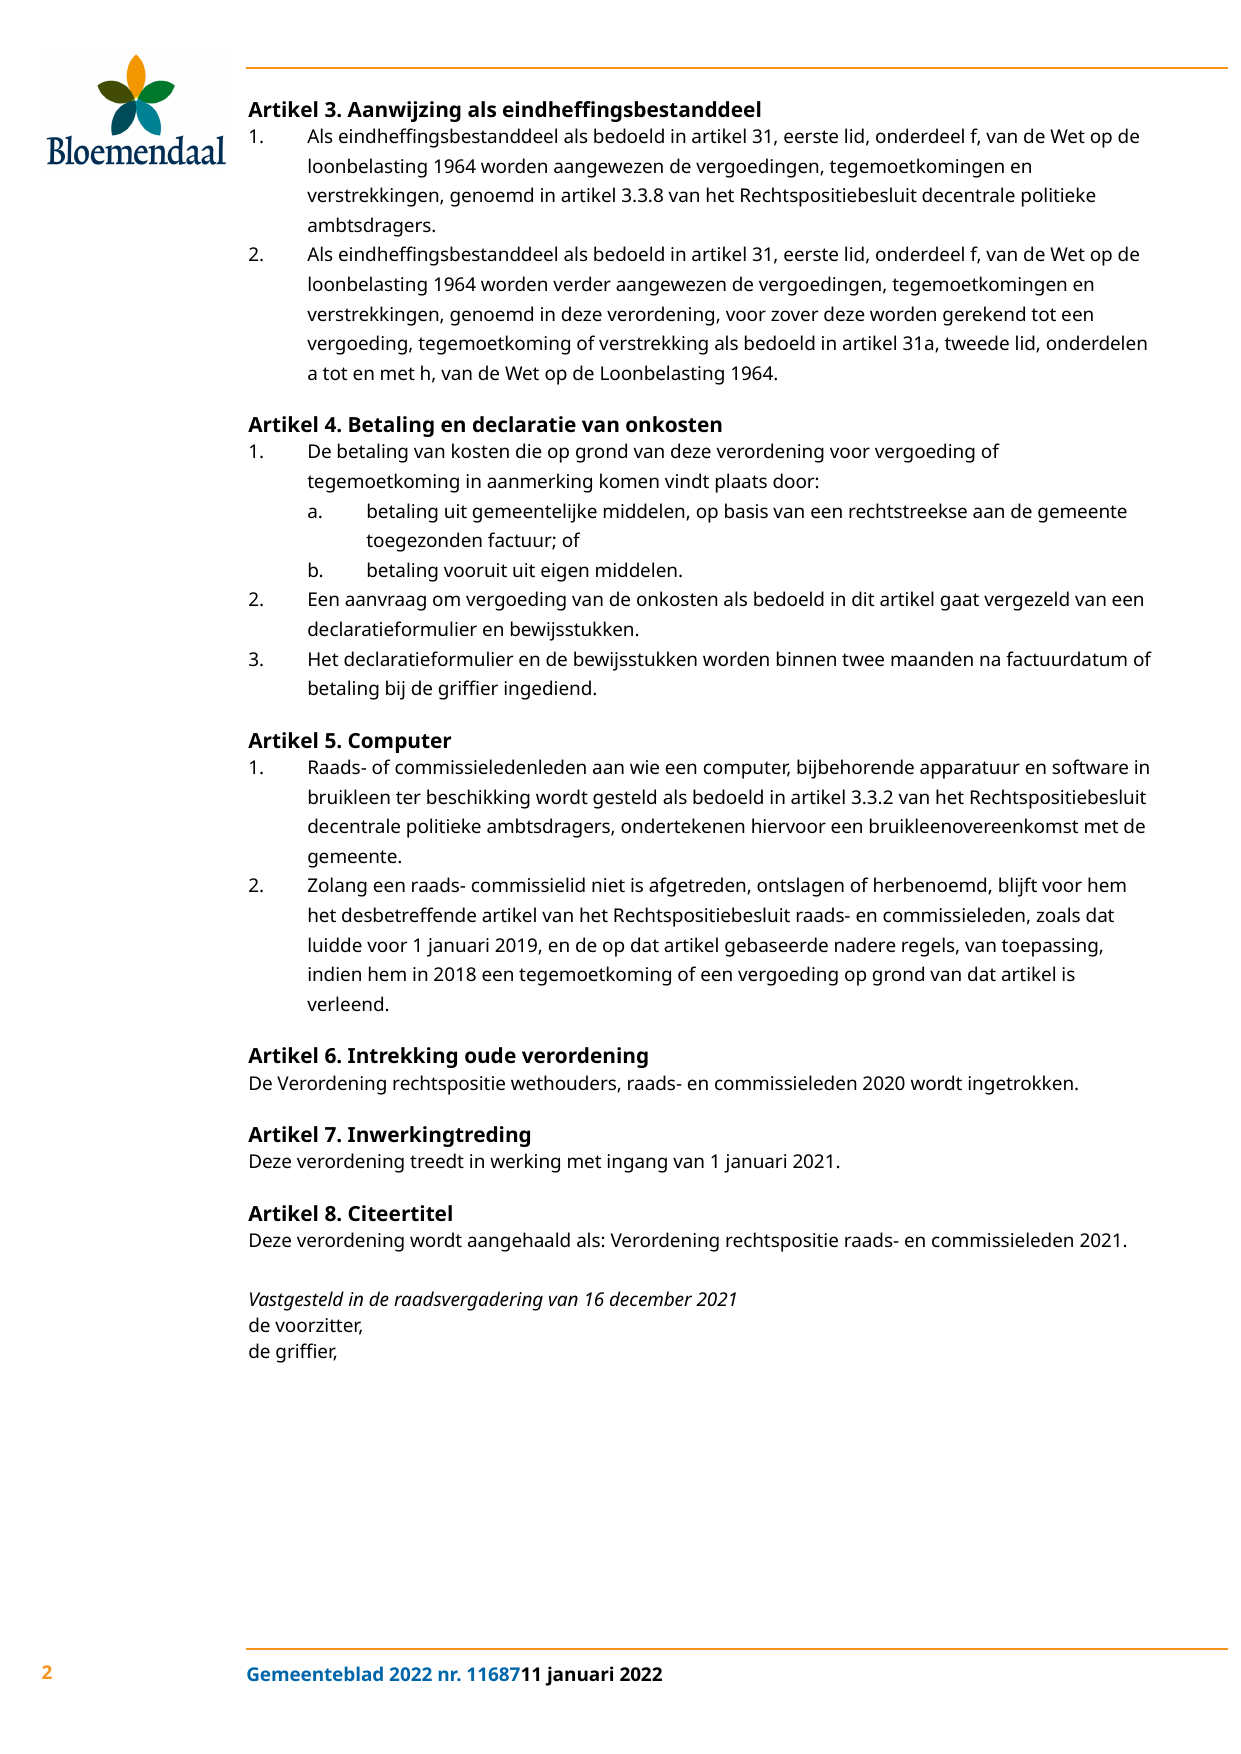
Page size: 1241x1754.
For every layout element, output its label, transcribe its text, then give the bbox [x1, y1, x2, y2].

text Deze verordening treedt in werking met ingang van 1 januari 2021. [248, 1149, 1152, 1174]
text Artikel 3. Aanwijzing als eindheffingsbestanddeel [248, 95, 1152, 123]
text Artikel 6. Intrekking oude verordening [248, 1041, 1152, 1070]
text Vastgesteld in de raadsvergadering van 16 december 2021 [248, 1287, 1152, 1312]
text Deze verordening wordt aangehaald als: Verordening rechtspositie raads- en commissieleden 2021. [248, 1227, 1152, 1253]
list Als eindheffingsbestanddeel als bedoeld in artikel 31, eerste lid, onderdeel f, van de Wet op de loonbelasting 1964 worden aangewezen de vergoedingen, tegemoetkomingen en verstrekkingen, genoemd in artikel 3.3.8 van het Rechtspositiebesluit decentrale politieke ambtsdragers. [248, 123, 1152, 238]
list betaling uit gemeentelijke middelen, op basis van een rechtstreekse aan de gemeente toegezonden factuur; of [307, 498, 1152, 553]
list Het declaratieformulier en de bewijsstukken worden binnen twee maanden na factuurdatum of betaling bij de griffier ingediend. [248, 646, 1152, 701]
list Zolang een raads- commissielid niet is afgetreden, ontslagen of herbenoemd, blijft voor hem het desbetreffende artikel van het Rechtspositiebesluit raads- en commissieleden, zoals dat luidde voor 1 januari 2019, en de op dat artikel gebaseerde nadere regels, van toepassing, indien hem in 2018 een tegemoetkoming of een vergoeding op grond van dat artikel is verleend. [248, 873, 1152, 1017]
text De Verordening rechtspositie wethouders, raads- en commissieleden 2020 wordt ingetrokken. [248, 1070, 1152, 1096]
text Artikel 4. Betaling en declaratie van onkosten [248, 410, 1152, 439]
text Artikel 5. Computer [248, 726, 1152, 754]
text Artikel 7. Inwerkingtreding [248, 1120, 1152, 1149]
text Artikel 8. Citeertitel [248, 1199, 1152, 1227]
list Als eindheffingsbestanddeel als bedoeld in artikel 31, eerste lid, onderdeel f, van de Wet op de loonbelasting 1964 worden verder aangewezen de vergoedingen, tegemoetkomingen en verstrekkingen, genoemd in deze verordening, voor zover deze worden gerekend tot een vergoeding, tegemoetkoming of verstrekking als bedoeld in artikel 31a, tweede lid, onderdelen a tot en met h, van de Wet op de Loonbelasting 1964. [248, 242, 1152, 386]
list betaling vooruit uit eigen middelen. [307, 557, 1152, 583]
text de griffier, [248, 1338, 1152, 1364]
list Een aanvraag om vergoeding van de onkosten als bedoeld in dit artikel gaat vergezeld van een declaratieformulier en bewijsstukken. [248, 587, 1152, 642]
list De betaling van kosten die op grond van deze verordening voor vergoeding of tegemoetkoming in aanmerking komen vindt plaats door: [248, 439, 1152, 494]
picture [41, 47, 231, 172]
list Raads- of commissieledenleden aan wie een computer, bijbehorende apparatuur en software in bruikleen ter beschikking wordt gesteld als bedoeld in artikel 3.3.2 van het Rechtspositiebesluit decentrale politieke ambtsdragers, ondertekenen hiervoor een bruikleenovereenkomst met de gemeente. [248, 754, 1152, 869]
text de voorzitter, [248, 1312, 1152, 1338]
